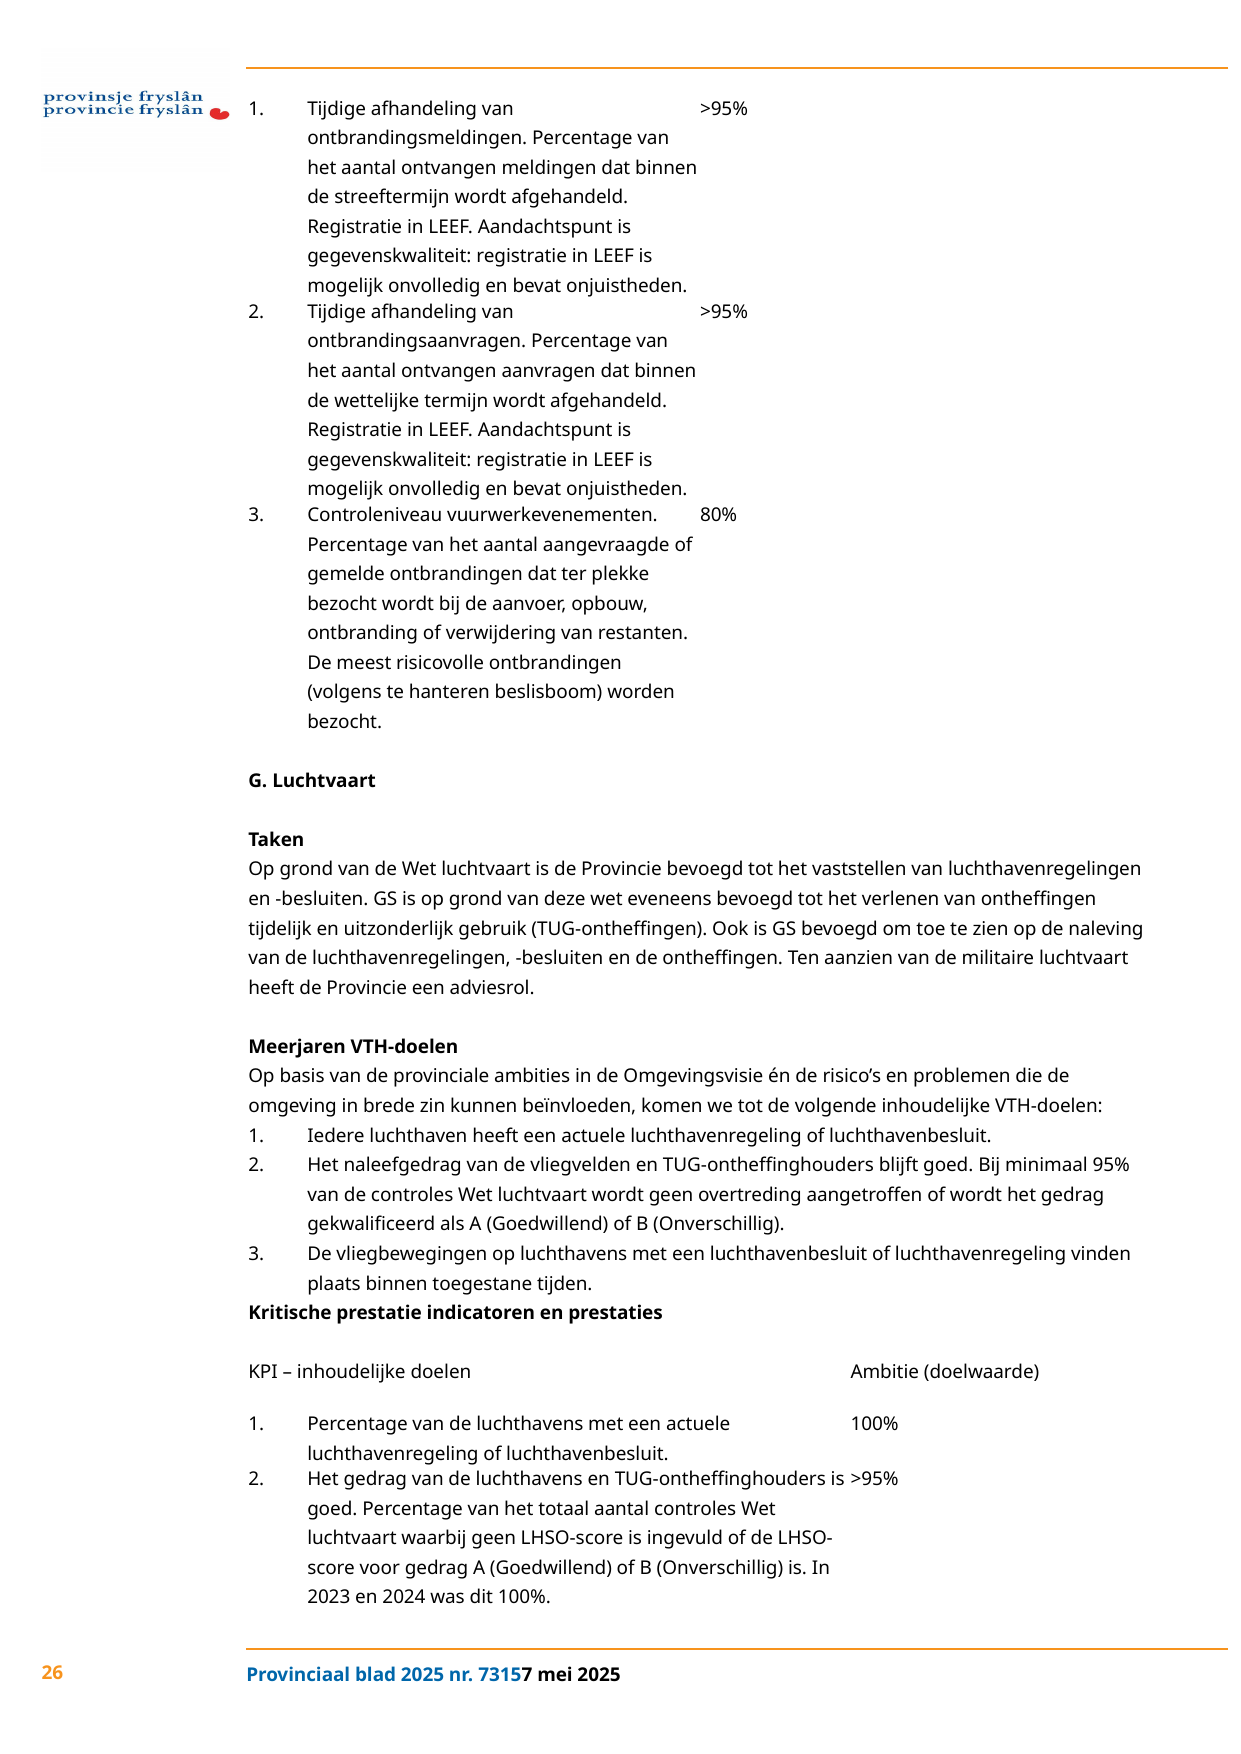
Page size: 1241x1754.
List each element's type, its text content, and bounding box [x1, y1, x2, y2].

table_cell >95% [850, 1465, 1152, 1609]
picture [41, 47, 231, 172]
table_cell Percentage van de luchthavens met een actuele luchthavenregeling of luchthavenbesluit. [248, 1410, 850, 1465]
text Op grond van de Wet luchtvaart is de Provincie bevoegd tot het vaststellen van luchthavenregelingen en -besluiten. GS is op grond van deze wet eveneens bevoegd tot het verlenen van ontheffingen tijdelijk en uitzonderlijk gebruik (TUG-ontheffingen). Ook is GS bevoegd om toe te zien op de naleving van de luchthavenregelingen, -besluiten en de ontheffingen. Ten aanzien van de militaire luchtvaart heeft de Provincie een adviesrol. [248, 856, 1152, 1000]
table_cell >95% [700, 95, 1152, 298]
table_cell Controleniveau vuurwerkevenementen. Percentage van het aantal aangevraagde of gemelde ontbrandingen dat ter plekke bezocht wordt bij de aanvoer, opbouw, ontbranding of verwijdering van restanten. De meest risicovolle ontbrandingen (volgens te hanteren beslisboom) worden bezocht. [248, 501, 700, 734]
table_cell Het gedrag van de luchthavens en TUG-ontheffinghouders is goed. Percentage van het totaal aantal controles Wet luchtvaart waarbij geen LHSO-score is ingevuld of de LHSO-score voor gedrag A (Goedwillend) of B (Onverschillig) is. In 2023 en 2024 was dit 100%. [248, 1465, 850, 1609]
table_cell Tijdige afhandeling van ontbrandingsmeldingen. Percentage van het aantal ontvangen meldingen dat binnen de streeftermijn wordt afgehandeld. Registratie in LEEF. Aandachtspunt is gegevenskwaliteit: registratie in LEEF is mogelijk onvolledig en bevat onjuistheden. [248, 95, 700, 298]
table_header Ambitie (doelwaarde) [850, 1359, 1152, 1384]
text Meerjaren VTH-doelen [248, 1033, 1152, 1059]
table_cell 80% [700, 501, 1152, 734]
table_cell [248, 1384, 850, 1410]
table_header KPI – inhoudelijke doelen [248, 1359, 850, 1384]
text G. Luchtvaart [248, 767, 1152, 793]
table_cell >95% [700, 298, 1152, 501]
list Het naleefgedrag van de vliegvelden en TUG-ontheffinghouders blijft goed. Bij minimaal 95% van de controles Wet luchtvaart wordt geen overtreding aangetroffen of wordt het gedrag gekwalificeerd als A (Goedwillend) of B (Onverschillig). [248, 1151, 1152, 1236]
list Iedere luchthaven heeft een actuele luchthavenregeling of luchthavenbesluit. [248, 1122, 1152, 1148]
text Taken [248, 826, 1152, 852]
text Kritische prestatie indicatoren en prestaties [248, 1299, 1152, 1325]
text Op basis van de provinciale ambities in de Omgevingsvisie én de risico’s en problemen die de omgeving in brede zin kunnen beïnvloeden, komen we tot de volgende inhoudelijke VTH-doelen: [248, 1063, 1152, 1118]
table_cell [850, 1384, 1152, 1410]
table_cell 100% [850, 1410, 1152, 1465]
table_cell Tijdige afhandeling van ontbrandingsaanvragen. Percentage van het aantal ontvangen aanvragen dat binnen de wettelijke termijn wordt afgehandeld. Registratie in LEEF. Aandachtspunt is gegevenskwaliteit: registratie in LEEF is mogelijk onvolledig en bevat onjuistheden. [248, 298, 700, 501]
list De vliegbewegingen op luchthavens met een luchthavenbesluit of luchthavenregeling vinden plaats binnen toegestane tijden. [248, 1240, 1152, 1296]
